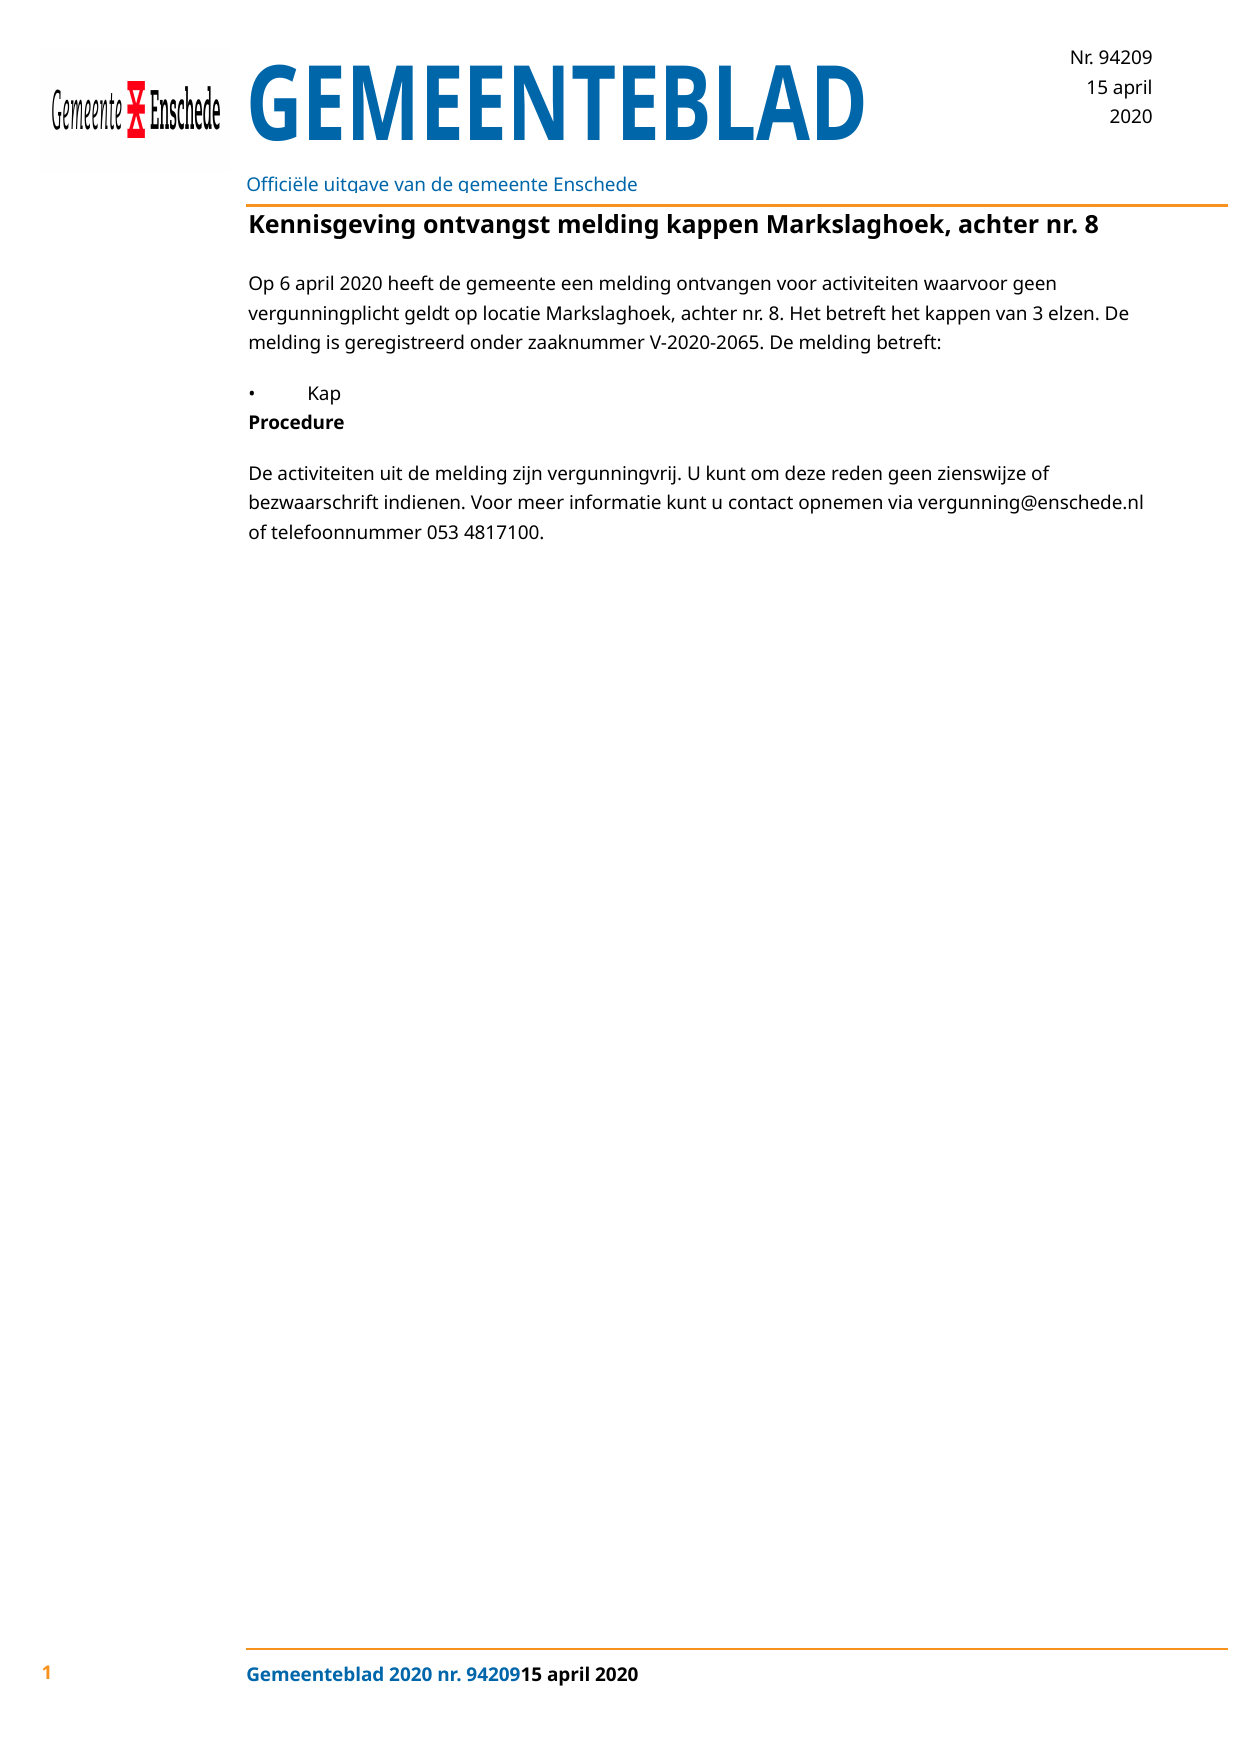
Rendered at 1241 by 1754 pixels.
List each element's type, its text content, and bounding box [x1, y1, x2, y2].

text De activiteiten uit de melding zijn vergunningvrij. U kunt om deze reden geen zienswijze of bezwaarschrift indienen. Voor meer informatie kunt u contact opnemen via vergunning@enschede.nl of telefoonnummer 053 4817100. [248, 460, 1152, 545]
list Kap [248, 380, 1152, 406]
text Procedure [248, 409, 1152, 435]
text Op 6 april 2020 heeft de gemeente een melding ontvangen voor activiteiten waarvoor geen vergunningplicht geldt op locatie Markslaghoek, achter nr. 8. Het betreft het kappen van 3 elzen. De melding is geregistreerd onder zaaknummer V-2020-2065. De melding betreft: [248, 270, 1152, 355]
text Kennisgeving ontvangst melding kappen Markslaghoek, achter nr. 8 [248, 207, 1152, 241]
picture [41, 47, 231, 172]
